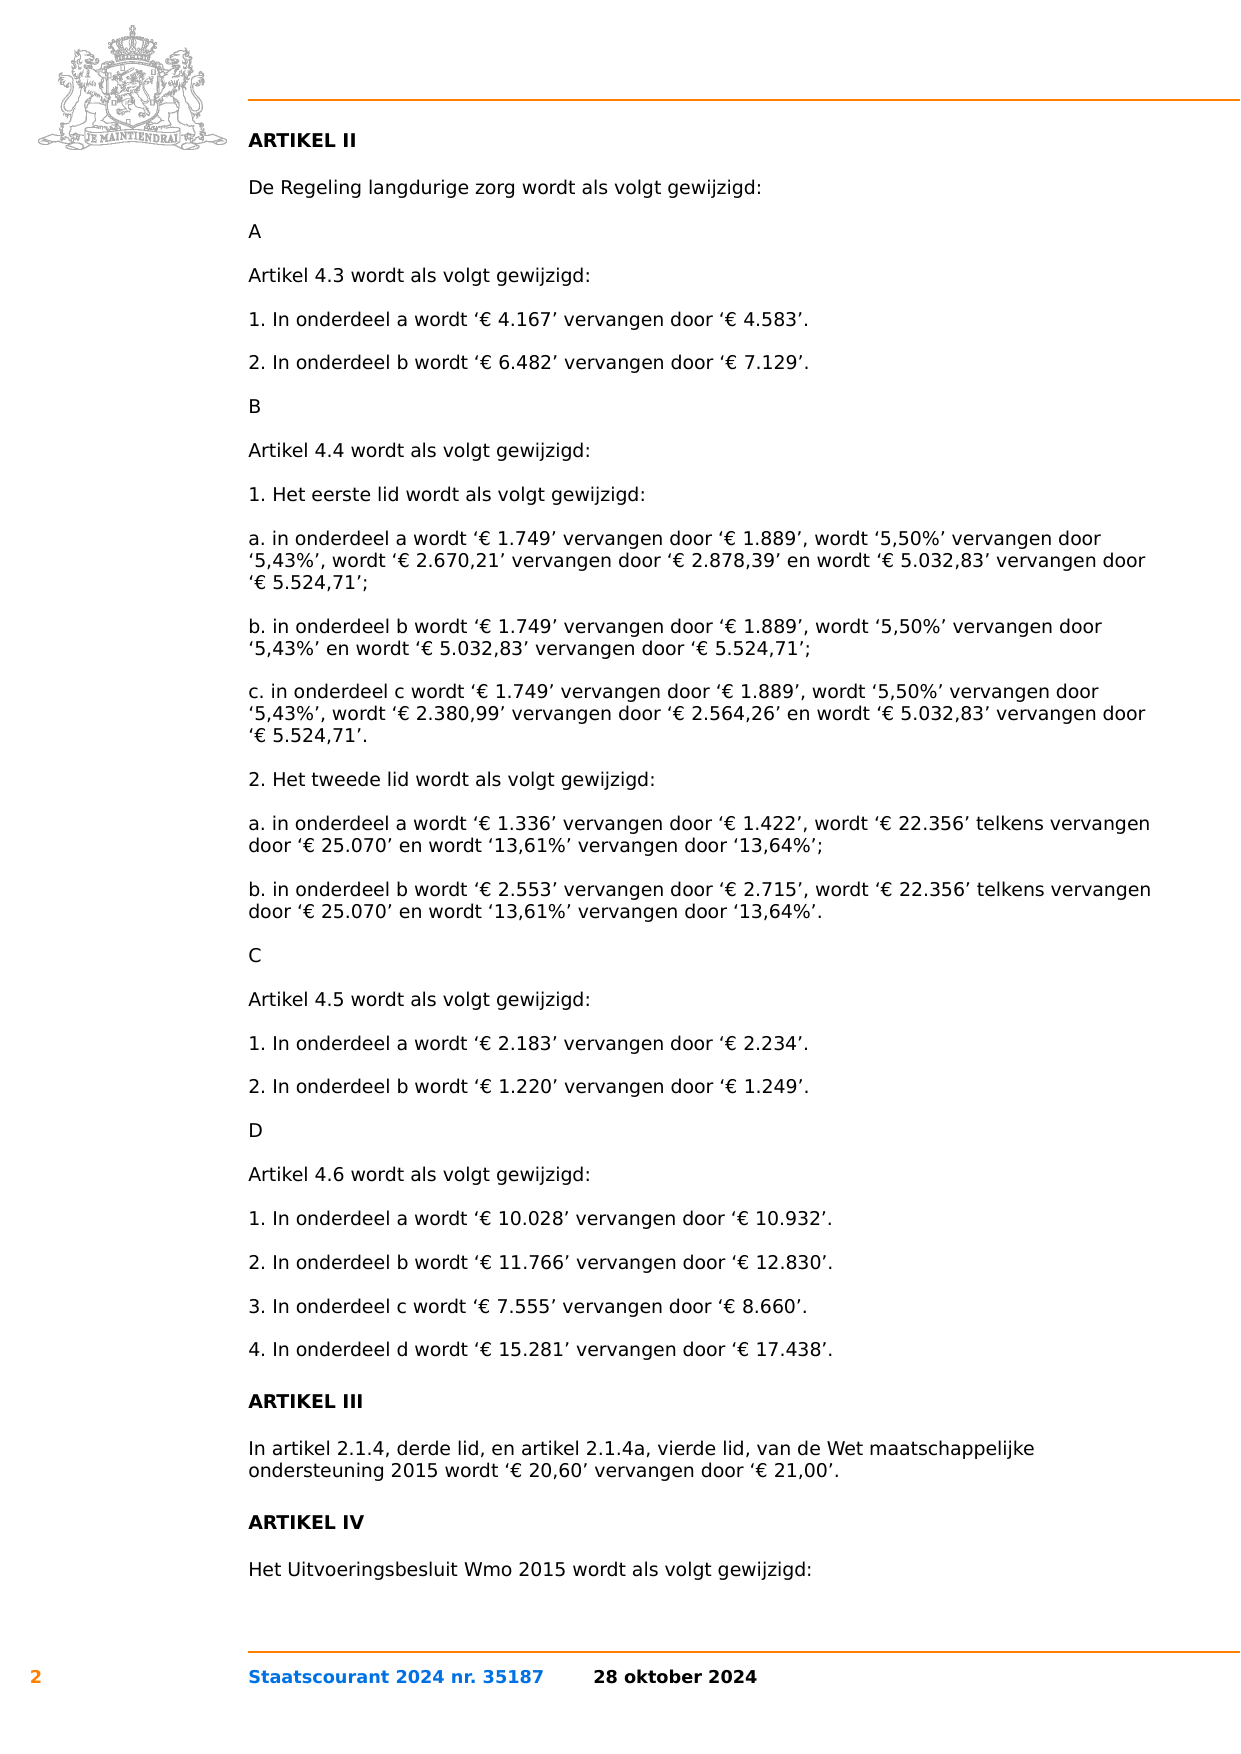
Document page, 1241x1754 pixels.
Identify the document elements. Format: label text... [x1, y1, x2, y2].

picture [38, 25, 227, 150]
text C [248, 945, 1163, 967]
text Het Uitvoeringsbesluit Wmo 2015 wordt als volgt gewijzigd: [248, 1559, 1163, 1581]
text 1. In onderdeel a wordt ‘€ 2.183’ vervangen door ‘€ 2.234’. [248, 1032, 1163, 1054]
text 4. In onderdeel d wordt ‘€ 15.281’ vervangen door ‘€ 17.438’. [248, 1339, 1163, 1361]
text De Regeling langdurige zorg wordt als volgt gewijzigd: [248, 177, 1163, 199]
text 1. In onderdeel a wordt ‘€ 10.028’ vervangen door ‘€ 10.932’. [248, 1208, 1163, 1230]
subtitle ARTIKEL IV [248, 1512, 1163, 1534]
text D [248, 1120, 1163, 1142]
text Artikel 4.3 wordt als volgt gewijzigd: [248, 264, 1163, 287]
text In artikel 2.1.4, derde lid, en artikel 2.1.4a, vierde lid, van de Wet maatschappelijke ondersteuning 2015 wordt ‘€ 20,60’ vervangen door ‘€ 21,00’. [248, 1438, 1163, 1482]
text 1. In onderdeel a wordt ‘€ 4.167’ vervangen door ‘€ 4.583’. [248, 308, 1163, 330]
text Artikel 4.5 wordt als volgt gewijzigd: [248, 988, 1163, 1011]
subtitle ARTIKEL III [248, 1391, 1163, 1413]
text 2. Het tweede lid wordt als volgt gewijzigd: [248, 769, 1163, 791]
text b. in onderdeel b wordt ‘€ 2.553’ vervangen door ‘€ 2.715’, wordt ‘€ 22.356’ telkens vervangen door ‘€ 25.070’ en wordt ‘13,61%’ vervangen door ‘13,64%’. [248, 879, 1163, 923]
subtitle ARTIKEL II [248, 130, 1163, 152]
text 2. In onderdeel b wordt ‘€ 1.220’ vervangen door ‘€ 1.249’. [248, 1076, 1163, 1098]
text 1. Het eerste lid wordt als volgt gewijzigd: [248, 484, 1163, 506]
text 2. In onderdeel b wordt ‘€ 11.766’ vervangen door ‘€ 12.830’. [248, 1252, 1163, 1274]
text 2. In onderdeel b wordt ‘€ 6.482’ vervangen door ‘€ 7.129’. [248, 352, 1163, 374]
text 3. In onderdeel c wordt ‘€ 7.555’ vervangen door ‘€ 8.660’. [248, 1296, 1163, 1317]
text b. in onderdeel b wordt ‘€ 1.749’ vervangen door ‘€ 1.889’, wordt ‘5,50%’ vervangen door ‘5,43%’ en wordt ‘€ 5.032,83’ vervangen door ‘€ 5.524,71’; [248, 616, 1163, 659]
text a. in onderdeel a wordt ‘€ 1.749’ vervangen door ‘€ 1.889’, wordt ‘5,50%’ vervangen door ‘5,43%’, wordt ‘€ 2.670,21’ vervangen door ‘€ 2.878,39’ en wordt ‘€ 5.032,83’ vervangen door ‘€ 5.524,71’; [248, 528, 1163, 594]
text Artikel 4.6 wordt als volgt gewijzigd: [248, 1164, 1163, 1186]
text Artikel 4.4 wordt als volgt gewijzigd: [248, 440, 1163, 462]
text A [248, 221, 1163, 243]
text c. in onderdeel c wordt ‘€ 1.749’ vervangen door ‘€ 1.889’, wordt ‘5,50%’ vervangen door ‘5,43%’, wordt ‘€ 2.380,99’ vervangen door ‘€ 2.564,26’ en wordt ‘€ 5.032,83’ vervangen door ‘€ 5.524,71’. [248, 681, 1163, 747]
text B [248, 396, 1163, 418]
text a. in onderdeel a wordt ‘€ 1.336’ vervangen door ‘€ 1.422’, wordt ‘€ 22.356’ telkens vervangen door ‘€ 25.070’ en wordt ‘13,61%’ vervangen door ‘13,64%’; [248, 813, 1163, 857]
